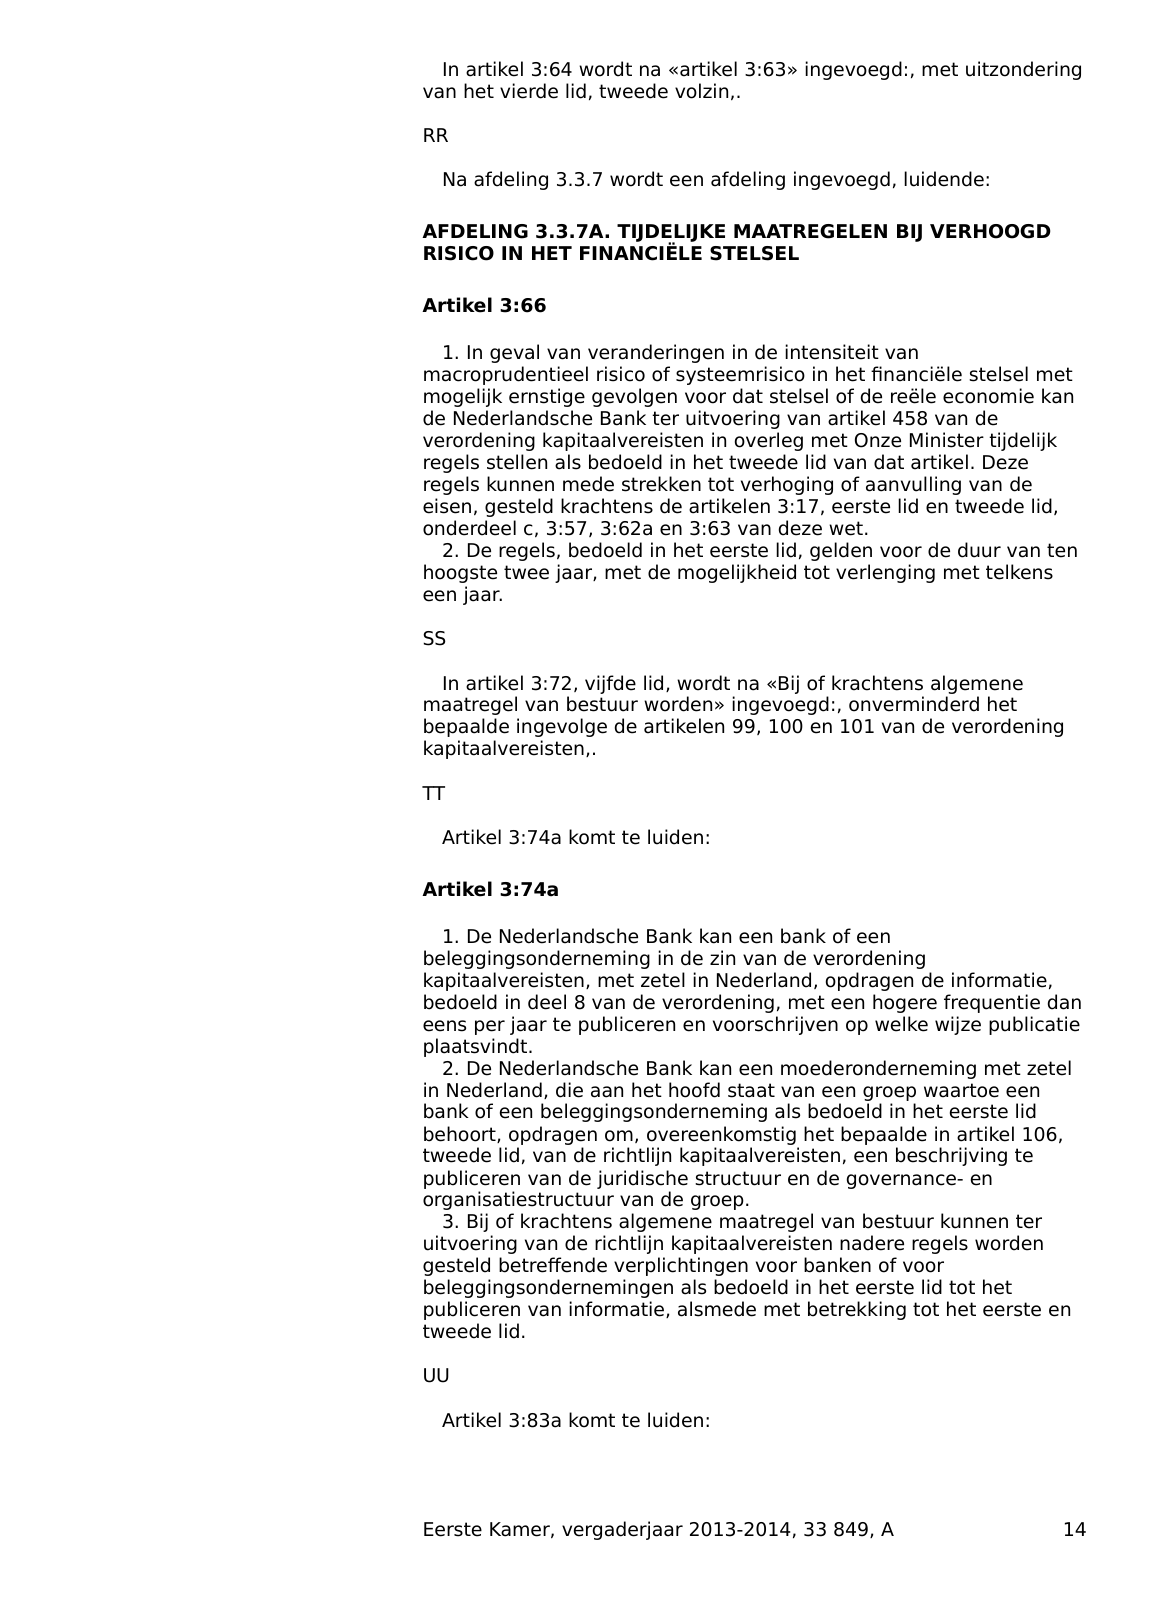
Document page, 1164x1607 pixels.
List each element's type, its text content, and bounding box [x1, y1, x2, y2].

text 1. In geval van veranderingen in de intensiteit van macroprudentieel risico of systeemrisico in het financiële stelsel met mogelijk ernstige gevolgen voor dat stelsel of de reële economie kan de Nederlandsche Bank ter uitvoering van artikel 458 van de verordening kapitaalvereisten in overleg met Onze Minister tijdelijk regels stellen als bedoeld in het tweede lid van dat artikel. Deze regels kunnen mede strekken tot verhoging of aanvulling van de eisen, gesteld krachtens de artikelen 3:17, eerste lid en tweede lid, onderdeel c, 3:57, 3:62a en 3:63 van deze wet. [422, 342, 1087, 540]
text 3. Bij of krachtens algemene maatregel van bestuur kunnen ter uitvoering van de richtlijn kapitaalvereisten nadere regels worden gesteld betreffende verplichtingen voor banken of voor beleggingsondernemingen als bedoeld in het eerste lid tot het publiceren van informatie, alsmede met betrekking tot het eerste en tweede lid. [422, 1211, 1087, 1343]
text 1. De Nederlandsche Bank kan een bank of een beleggingsonderneming in de zin van de verordening kapitaalvereisten, met zetel in Nederland, opdragen de informatie, bedoeld in deel 8 van de verordening, met een hogere frequentie dan eens per jaar te publiceren en voorschrijven op welke wijze publicatie plaatsvindt. [422, 926, 1087, 1057]
subtitle AFDELING 3.3.7A. TIJDELIJKE MAATREGELEN BIJ VERHOOGD RISICO IN HET FINANCIËLE STELSEL [422, 221, 1087, 265]
text Na afdeling 3.3.7 wordt een afdeling ingevoegd, luidende: [422, 169, 1087, 191]
subtitle Artikel 3:74a [422, 879, 1087, 901]
text RR [422, 125, 1087, 147]
text Artikel 3:83a komt te luiden: [422, 1409, 1087, 1432]
subtitle Artikel 3:66 [422, 295, 1087, 317]
text 2. De regels, bedoeld in het eerste lid, gelden voor de duur van ten hoogste twee jaar, met de mogelijkheid tot verlenging met telkens een jaar. [422, 540, 1087, 606]
text In artikel 3:72, vijfde lid, wordt na «Bij of krachtens algemene maatregel van bestuur worden» ingevoegd:, onverminderd het bepaalde ingevolge de artikelen 99, 100 en 101 van de verordening kapitaalvereisten,. [422, 672, 1087, 760]
text UU [422, 1365, 1087, 1387]
text In artikel 3:64 wordt na «artikel 3:63» ingevoegd:, met uitzondering van het vierde lid, tweede volzin,. [422, 59, 1087, 103]
text TT [422, 782, 1087, 804]
text Artikel 3:74a komt te luiden: [422, 827, 1087, 849]
text 2. De Nederlandsche Bank kan een moederonderneming met zetel in Nederland, die aan het hoofd staat van een groep waartoe een bank of een beleggingsonderneming als bedoeld in het eerste lid behoort, opdragen om, overeenkomstig het bepaalde in artikel 106, tweede lid, van de richtlijn kapitaalvereisten, een beschrijving te publiceren van de juridische structuur en de governance- en organisatiestructuur van de groep. [422, 1057, 1087, 1211]
text SS [422, 628, 1087, 650]
